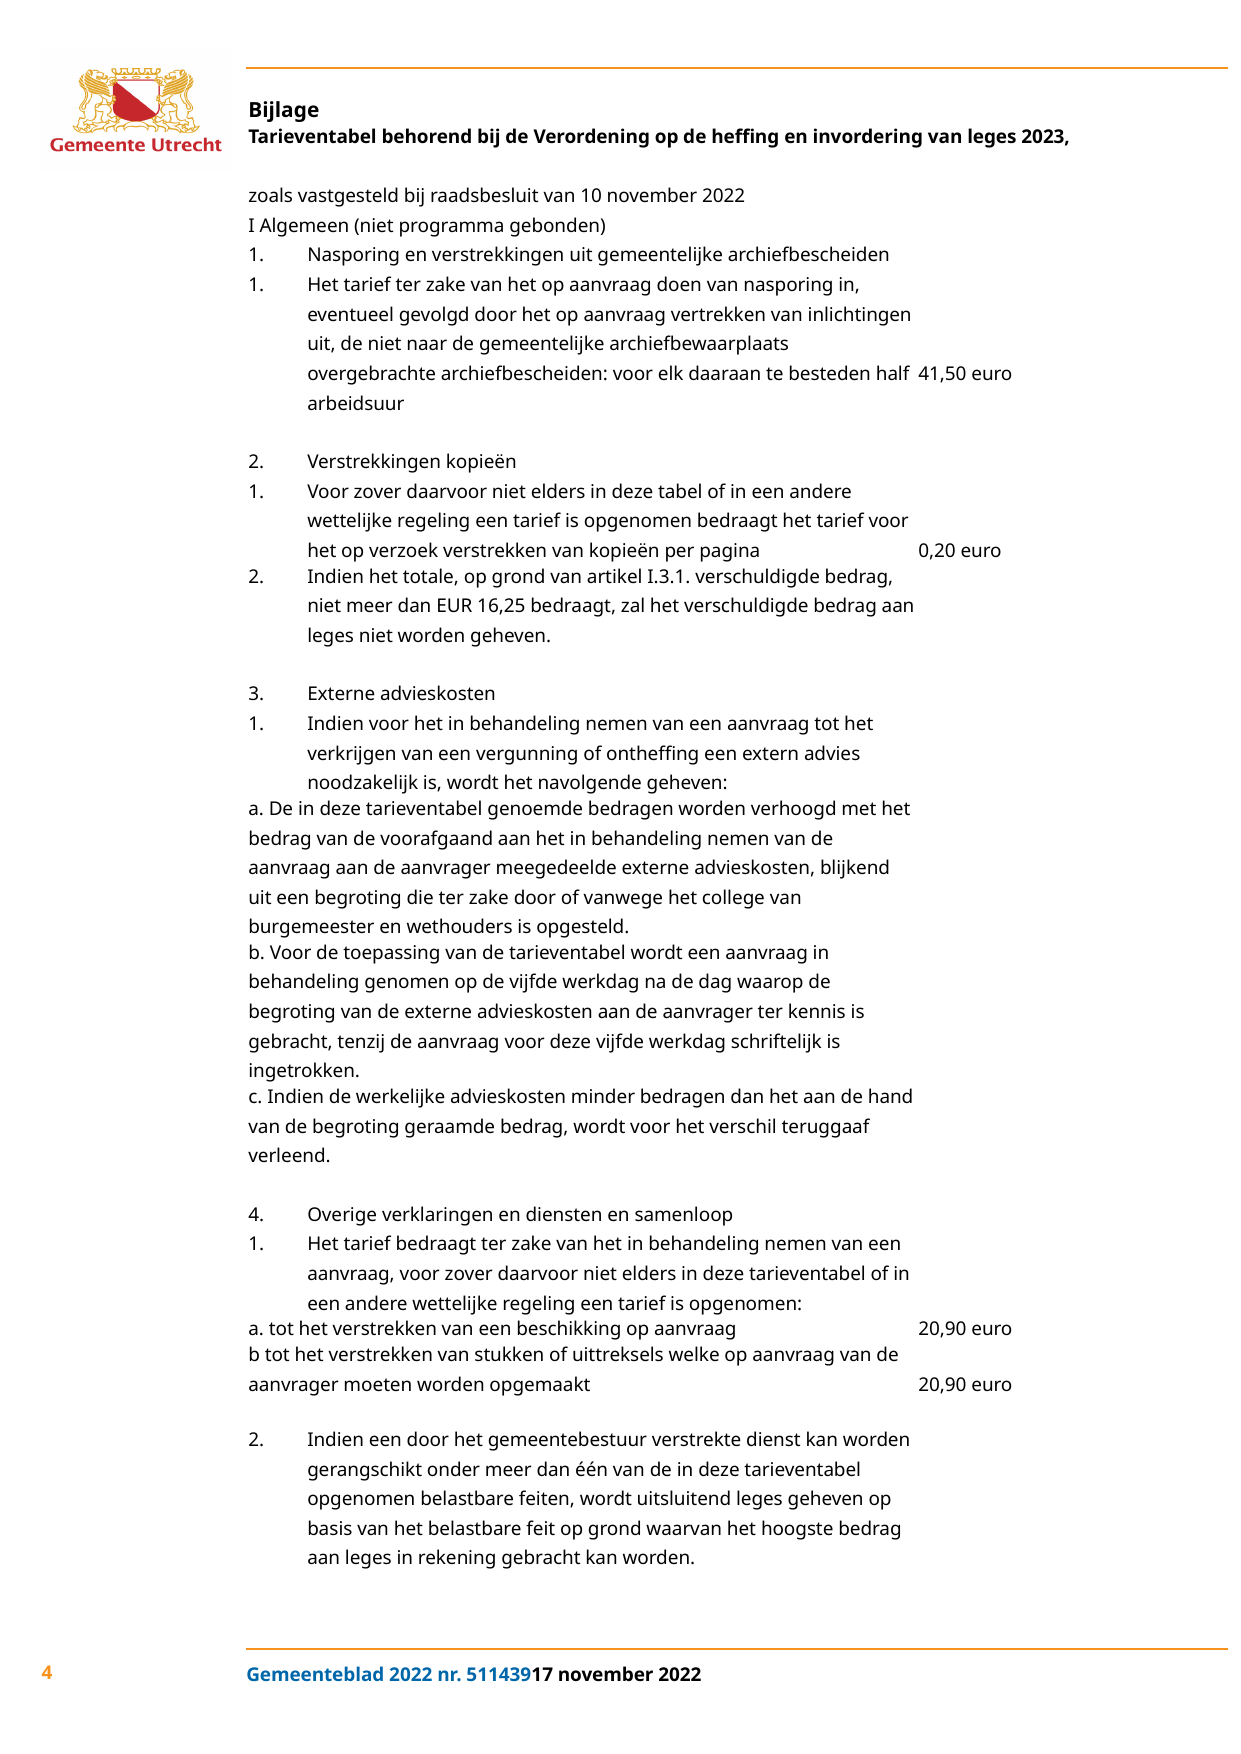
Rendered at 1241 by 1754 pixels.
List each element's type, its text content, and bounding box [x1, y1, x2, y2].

table_header Het tarief bedraagt ter zake van het in behandeling nemen van een aanvraag, voor zover daarvoor niet elders in deze tarieventabel of in een andere wettelijke regeling een tarief is opgenomen: [248, 1231, 918, 1316]
table_cell c. Indien de werkelijke advieskosten minder bedragen dan het aan de hand van de begroting geraamde bedrag, wordt voor het verschil teruggaaf verleend. [248, 1083, 918, 1168]
table_cell [918, 939, 1152, 1083]
table_cell a. De in deze tarieventabel genoemde bedragen worden verhoogd met het bedrag van de voorafgaand aan het in behandeling nemen van de aanvraag aan de aanvrager meegedeelde externe advieskosten, blijkend uit een begroting die ter zake door of vanwege het college van burgemeester en wethouders is opgesteld. [248, 795, 918, 939]
table_cell 20,90 euro [918, 1316, 1152, 1341]
text zoals vastgesteld bij raadsbesluit van 10 november 2022 [248, 182, 1152, 208]
list Nasporing en verstrekkingen uit gemeentelijke archiefbescheiden [248, 242, 1152, 267]
table_cell Indien een door het gemeentebestuur verstrekte dienst kan worden gerangschikt onder meer dan één van de in deze tarieventabel opgenomen belastbare feiten, wordt uitsluitend leges geheven op basis van het belastbare feit op grond waarvan het hoogste bedrag aan leges in rekening gebracht kan worden. [248, 1426, 918, 1570]
table_cell a. tot het verstrekken van een beschikking op aanvraag [248, 1316, 918, 1341]
text Bijlage [248, 95, 1152, 123]
table_cell [918, 1426, 1152, 1570]
table_header Indien voor het in behandeling nemen van een aanvraag tot het verkrijgen van een vergunning of ontheffing een extern advies noodzakelijk is, wordt het navolgende geheven: [248, 710, 918, 795]
table_header Het tarief ter zake van het op aanvraag doen van nasporing in, eventueel gevolgd door het op aanvraag vertrekken van inlichtingen uit, de niet naar de gemeentelijke archiefbewaarplaats overgebrachte archiefbescheiden: voor elk daaraan te besteden half arbeidsuur [248, 271, 918, 415]
table_cell Indien het totale, op grond van artikel I.3.1. verschuldigde bedrag, niet meer dan EUR 16,25 bedraagt, zal het verschuldigde bedrag aan leges niet worden geheven. [248, 563, 918, 648]
list Overige verklaringen en diensten en samenloop [248, 1201, 1152, 1227]
text Tarieventabel behorend bij de Verordening op de heffing en invordering van leges 2023, [248, 123, 1152, 149]
table_cell [918, 795, 1152, 939]
picture [41, 47, 231, 172]
table_header Voor zover daarvoor niet elders in deze tabel of in een andere wettelijke regeling een tarief is opgenomen bedraagt het tarief voor het op verzoek verstrekken van kopieën per pagina [248, 478, 918, 563]
list Verstrekkingen kopieën [248, 448, 1152, 474]
table_cell b. Voor de toepassing van de tarieventabel wordt een aanvraag in behandeling genomen op de vijfde werkdag na de dag waarop de begroting van de externe advieskosten aan de aanvrager ter kennis is gebracht, tenzij de aanvraag voor deze vijfde werkdag schriftelijk is ingetrokken. [248, 939, 918, 1083]
list Externe advieskosten [248, 681, 1152, 706]
text I Algemeen (niet programma gebonden) [248, 212, 1152, 238]
table_cell b tot het verstrekken van stukken of uittreksels welke op aanvraag van de aanvrager moeten worden opgemaakt [248, 1341, 918, 1426]
table_header [918, 1231, 1152, 1316]
table_cell 20,90 euro [918, 1341, 1152, 1426]
table_header [918, 710, 1152, 795]
table_cell [918, 1083, 1152, 1168]
table_header 0,20 euro [918, 478, 1152, 563]
table_cell [918, 563, 1152, 648]
table_header 41,50 euro [918, 271, 1152, 415]
